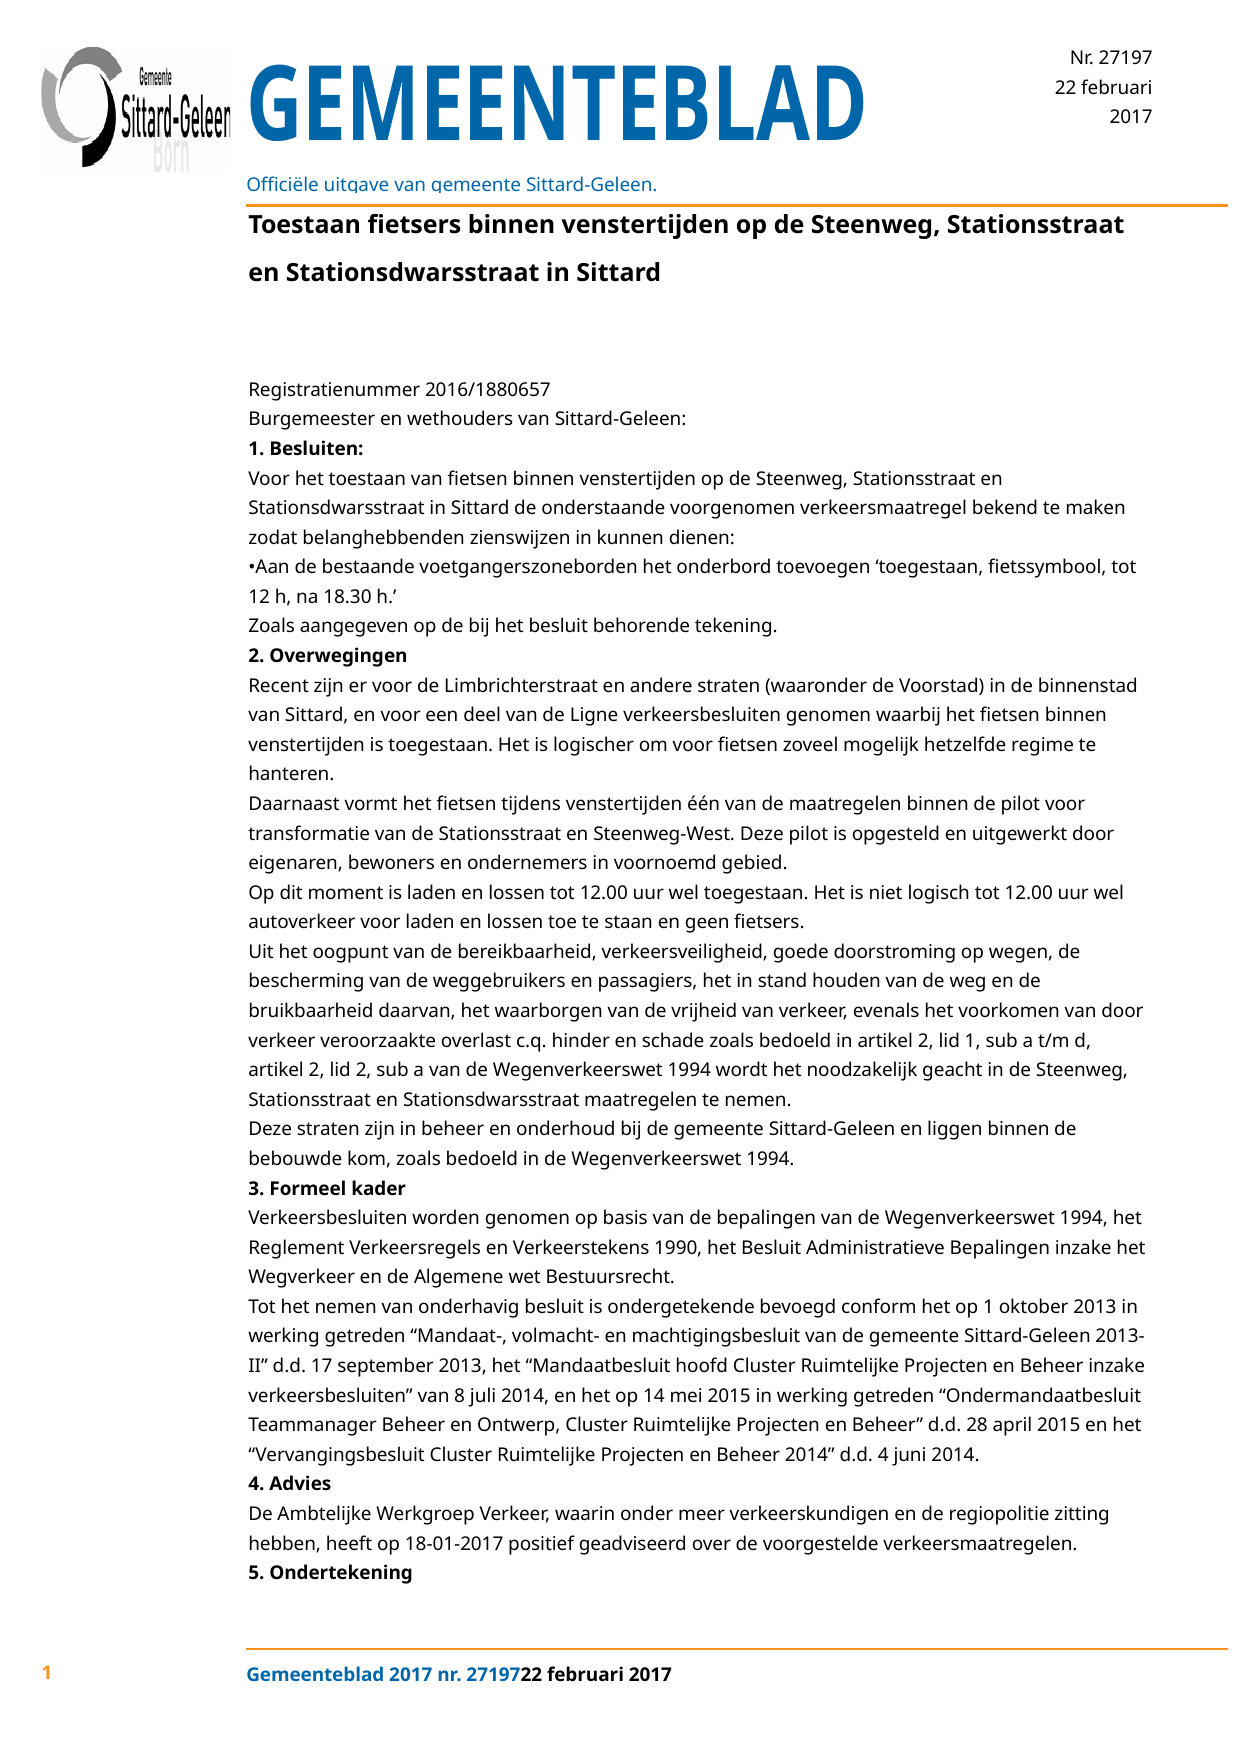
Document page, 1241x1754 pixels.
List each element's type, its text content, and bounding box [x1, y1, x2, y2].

text 3. Formeel kader [248, 1175, 1152, 1200]
text Deze straten zijn in beheer en onderhoud bij de gemeente Sittard-Geleen en liggen binnen de bebouwde kom, zoals bedoeld in de Wegenverkeerswet 1994. [248, 1116, 1152, 1171]
text Verkeersbesluiten worden genomen op basis van de bepalingen van de Wegenverkeerswet 1994, het Reglement Verkeersregels en Verkeerstekens 1990, het Besluit Administratieve Bepalingen inzake het Wegverkeer en de Algemene wet Bestuursrecht. [248, 1204, 1152, 1289]
text Zoals aangegeven op de bij het besluit behorende tekening. [248, 613, 1152, 638]
text •Aan de bestaande voetgangerszoneborden het onderbord toevoegen ‘toegestaan, fietssymbool, tot 12 h, na 18.30 h.’ [248, 553, 1152, 609]
text Uit het oogpunt van de bereikbaarheid, verkeersveiligheid, goede doorstroming op wegen, de bescherming van de weggebruikers en passagiers, het in stand houden van de weg en de bruikbaarheid daarvan, het waarborgen van de vrijheid van verkeer, evenals het voorkomen van door verkeer veroorzaakte overlast c.q. hinder en schade zoals bedoeld in artikel 2, lid 1, sub a t/m d, artikel 2, lid 2, sub a van de Wegenverkeerswet 1994 wordt het noodzakelijk geacht in de Steenweg, Stationsstraat en Stationsdwarsstraat maatregelen te nemen. [248, 938, 1152, 1112]
text Tot het nemen van onderhavig besluit is ondergetekende bevoegd conform het op 1 oktober 2013 in werking getreden “Mandaat-, volmacht- en machtigingsbesluit van de gemeente Sittard-Geleen 2013-II” d.d. 17 september 2013, het “Mandaatbesluit hoofd Cluster Ruimtelijke Projecten en Beheer inzake verkeersbesluiten” van 8 juli 2014, en het op 14 mei 2015 in werking getreden “Ondermandaatbesluit Teammanager Beheer en Ontwerp, Cluster Ruimtelijke Projecten en Beheer” d.d. 28 april 2015 en het “Vervangingsbesluit Cluster Ruimtelijke Projecten en Beheer 2014” d.d. 4 juni 2014. [248, 1293, 1152, 1467]
text Op dit moment is laden en lossen tot 12.00 uur wel toegestaan. Het is niet logisch tot 12.00 uur wel autoverkeer voor laden en lossen toe te staan en geen fietsers. [248, 879, 1152, 934]
text 4. Advies [248, 1471, 1152, 1496]
text Daarnaast vormt het fietsen tijdens venstertijden één van de maatregelen binnen de pilot voor transformatie van de Stationsstraat en Steenweg-West. Deze pilot is opgesteld en uitgewerkt door eigenaren, bewoners en ondernemers in voornoemd gebied. [248, 790, 1152, 875]
text De Ambtelijke Werkgroep Verkeer, waarin onder meer verkeerskundigen en de regiopolitie zitting hebben, heeft op 18-01-2017 positief geadviseerd over de voorgestelde verkeersmaatregelen. [248, 1500, 1152, 1555]
text 1. Besluiten: [248, 435, 1152, 461]
text Voor het toestaan van fietsen binnen venstertijden op de Steenweg, Stationsstraat en Stationsdwarsstraat in Sittard de onderstaande voorgenomen verkeersmaatregel bekend te maken zodat belanghebbenden zienswijzen in kunnen dienen: [248, 465, 1152, 549]
text Registratienummer 2016/1880657 [248, 376, 1152, 402]
text 2. Overwegingen [248, 642, 1152, 668]
text Toestaan fietsers binnen venstertijden op de Steenweg, Stationsstraat en Stationsdwarsstraat in Sittard [248, 207, 1152, 288]
picture [41, 47, 231, 172]
text 5. Ondertekening [248, 1559, 1152, 1585]
text Burgemeester en wethouders van Sittard-Geleen: [248, 406, 1152, 431]
text Recent zijn er voor de Limbrichterstraat en andere straten (waaronder de Voorstad) in de binnenstad van Sittard, en voor een deel van de Ligne verkeersbesluiten genomen waarbij het fietsen binnen venstertijden is toegestaan. Het is logischer om voor fietsen zoveel mogelijk hetzelfde regime te hanteren. [248, 672, 1152, 786]
